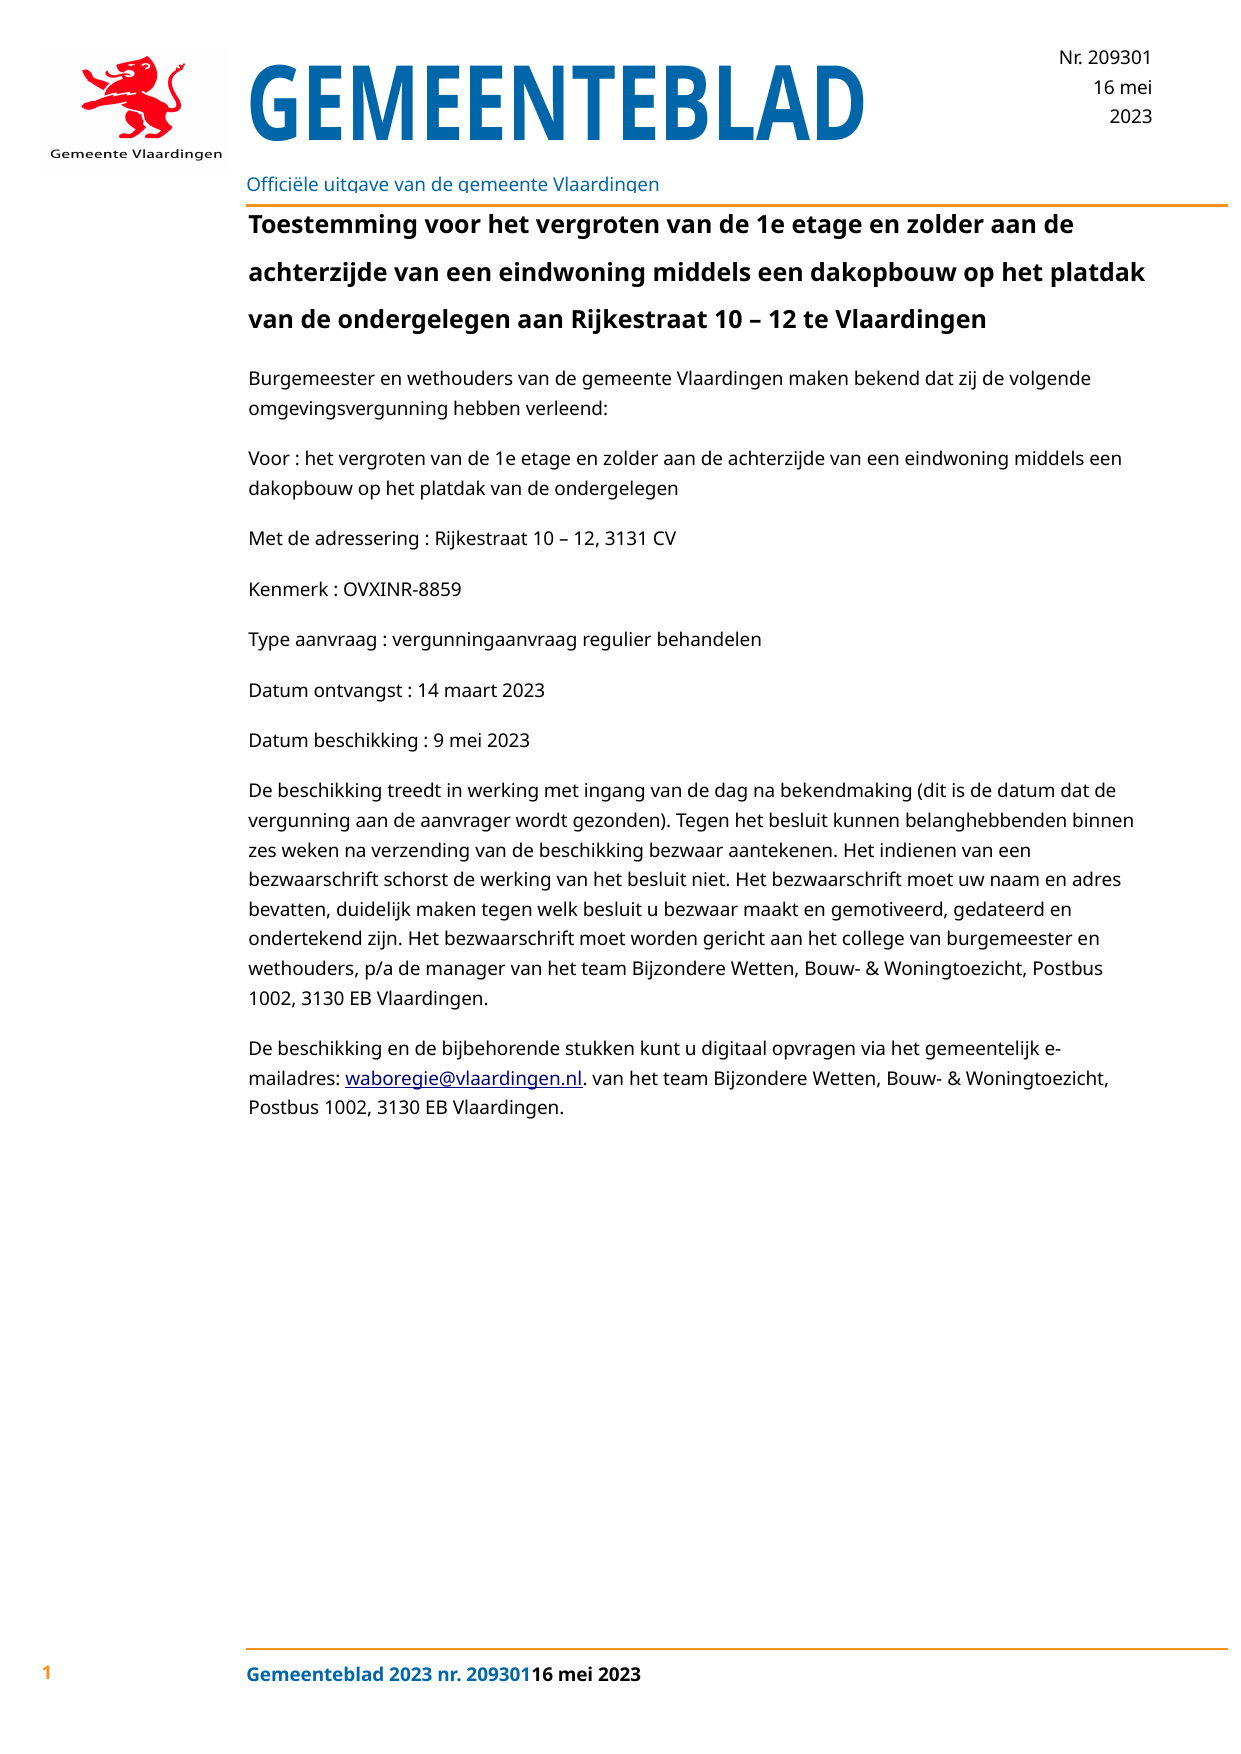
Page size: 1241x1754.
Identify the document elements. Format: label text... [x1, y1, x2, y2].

text Type aanvraag : vergunningaanvraag regulier behandelen [248, 626, 1152, 652]
text De beschikking en de bijbehorende stukken kunt u digitaal opvragen via het gemeentelijk e-mailadres: waboregie@vlaardingen.nl. van het team Bijzondere Wetten, Bouw- & Woningtoezicht, Postbus 1002, 3130 EB Vlaardingen. [248, 1035, 1152, 1120]
text De beschikking treedt in werking met ingang van de dag na bekendmaking (dit is de datum dat de vergunning aan de aanvrager wordt gezonden). Tegen het besluit kunnen belanghebbenden binnen zes weken na verzending van de beschikking bezwaar aantekenen. Het indienen van een bezwaarschrift schorst de werking van het besluit niet. Het bezwaarschrift moet uw naam en adres bevatten, duidelijk maken tegen welk besluit u bezwaar maakt en gemotiveerd, gedateerd en ondertekend zijn. Het bezwaarschrift moet worden gericht aan het college van burgemeester en wethouders, p/a de manager van het team Bijzondere Wetten, Bouw- & Woningtoezicht, Postbus 1002, 3130 EB Vlaardingen. [248, 778, 1152, 1010]
text Met de adressering : Rijkestraat 10 – 12, 3131 CV [248, 526, 1152, 551]
picture [41, 47, 231, 172]
text Datum beschikking : 9 mei 2023 [248, 727, 1152, 753]
text Voor : het vergroten van de 1e etage en zolder aan de achterzijde van een eindwoning middels een dakopbouw op het platdak van de ondergelegen [248, 446, 1152, 501]
text Kenmerk : OVXINR-8859 [248, 576, 1152, 602]
text Burgemeester en wethouders van de gemeente Vlaardingen maken bekend dat zij de volgende omgevingsvergunning hebben verleend: [248, 366, 1152, 421]
text Datum ontvangst : 14 maart 2023 [248, 677, 1152, 702]
text Toestemming voor het vergroten van de 1e etage en zolder aan de achterzijde van een eindwoning middels een dakopbouw op het platdak van de ondergelegen aan Rijkestraat 10 – 12 te Vlaardingen [248, 207, 1152, 336]
